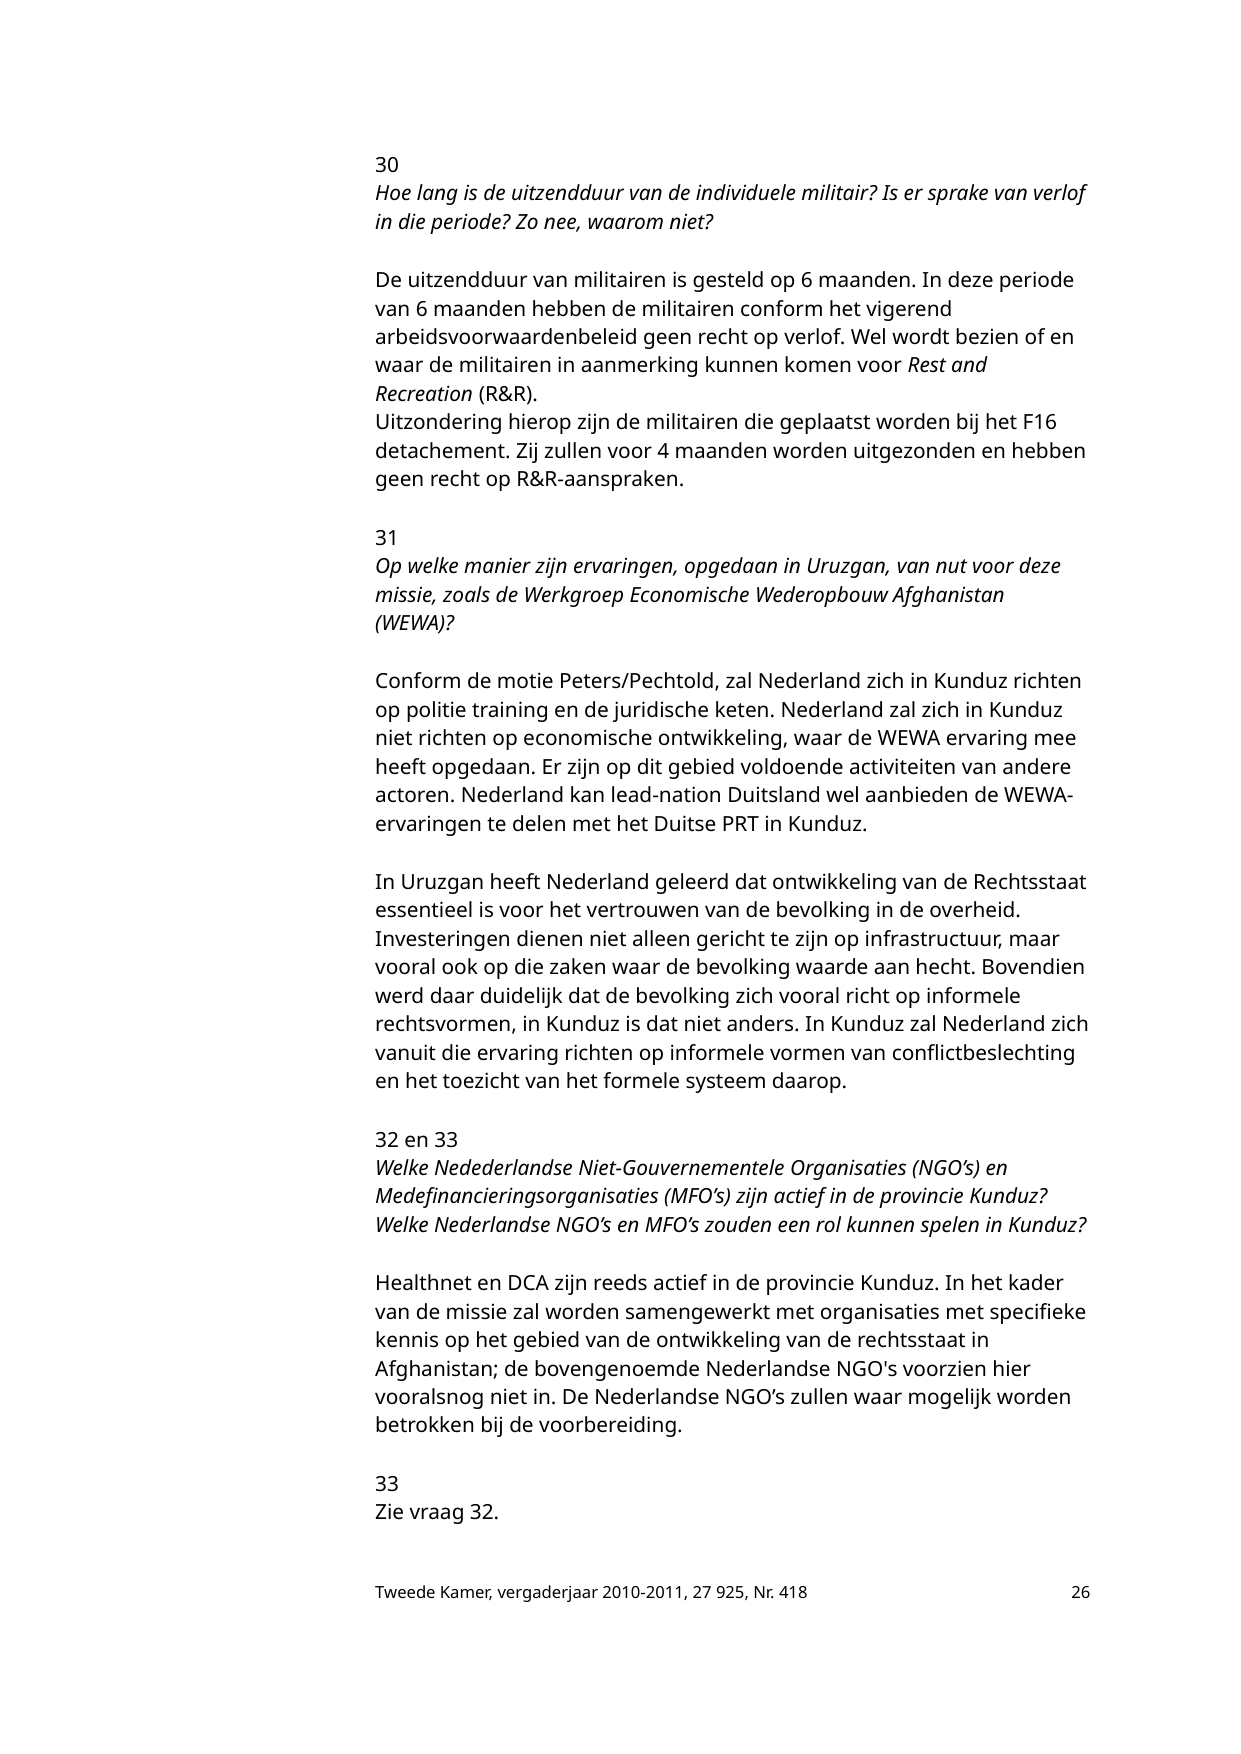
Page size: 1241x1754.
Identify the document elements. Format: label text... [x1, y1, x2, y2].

text In Uruzgan heeft Nederland geleerd dat ontwikkeling van de Rechtsstaat essentieel is voor het vertrouwen van de bevolking in de overheid. Investeringen dienen niet alleen gericht te zijn op infrastructuur, maar vooral ook op die zaken waar de bevolking waarde aan hecht. Bovendien werd daar duidelijk dat de bevolking zich vooral richt op informele rechtsvormen, in Kunduz is dat niet anders. In Kunduz zal Nederland zich vanuit die ervaring richten op informele vormen van conflictbeslechting en het toezicht van het formele systeem daarop. [375, 867, 1090, 1095]
text Conform de motie Peters/Pechtold, zal Nederland zich in Kunduz richten op politie training en de juridische keten. Nederland zal zich in Kunduz niet richten op economische ontwikkeling, waar de WEWA ervaring mee heeft opgedaan. Er zijn op dit gebied voldoende activiteiten van andere actoren. Nederland kan lead-nation Duitsland wel aanbieden de WEWA-ervaringen te delen met het Duitse PRT in Kunduz. [375, 667, 1090, 837]
text Uitzondering hierop zijn de militairen die geplaatst worden bij het F16 detachement. Zij zullen voor 4 maanden worden uitgezonden en hebben geen recht op R&R-aanspraken. [375, 407, 1090, 493]
text Hoe lang is de uitzendduur van de individuele militair? Is er sprake van verlof in die periode? Zo nee, waarom niet? [375, 178, 1090, 235]
text 31 [375, 523, 1090, 551]
text Healthnet en DCA zijn reeds actief in de provincie Kunduz. In het kader van de missie zal worden samengewerkt met organisaties met specifieke kennis op het gebied van de ontwikkeling van de rechtsstaat in Afghanistan; de bovengenoemde Nederlandse NGO's voorzien hier vooralsnog niet in. De Nederlandse NGO’s zullen waar mogelijk worden betrokken bij de voorbereiding. [375, 1268, 1090, 1439]
text Zie vraag 32. [375, 1497, 1090, 1526]
text Op welke manier zijn ervaringen, opgedaan in Uruzgan, van nut voor deze missie, zoals de Werkgroep Economische Wederopbouw Afghanistan (WEWA)? [375, 551, 1090, 637]
text Welke Nederlandse NGO’s en MFO’s zouden een rol kunnen spelen in Kunduz? [375, 1210, 1090, 1238]
text 33 [375, 1469, 1090, 1497]
text 30 [375, 150, 1090, 178]
text Welke Nedederlandse Niet-Gouvernementele Organisaties (NGO’s) en Medefinancieringsorganisaties (MFO’s) zijn actief in de provincie Kunduz? [375, 1153, 1090, 1210]
text 32 en 33 [375, 1125, 1090, 1153]
text De uitzendduur van militairen is gesteld op 6 maanden. In deze periode van 6 maanden hebben de militairen conform het vigerend arbeidsvoorwaardenbeleid geen recht op verlof. Wel wordt bezien of en waar de militairen in aanmerking kunnen komen voor Rest and Recreation (R&R). [375, 265, 1090, 407]
